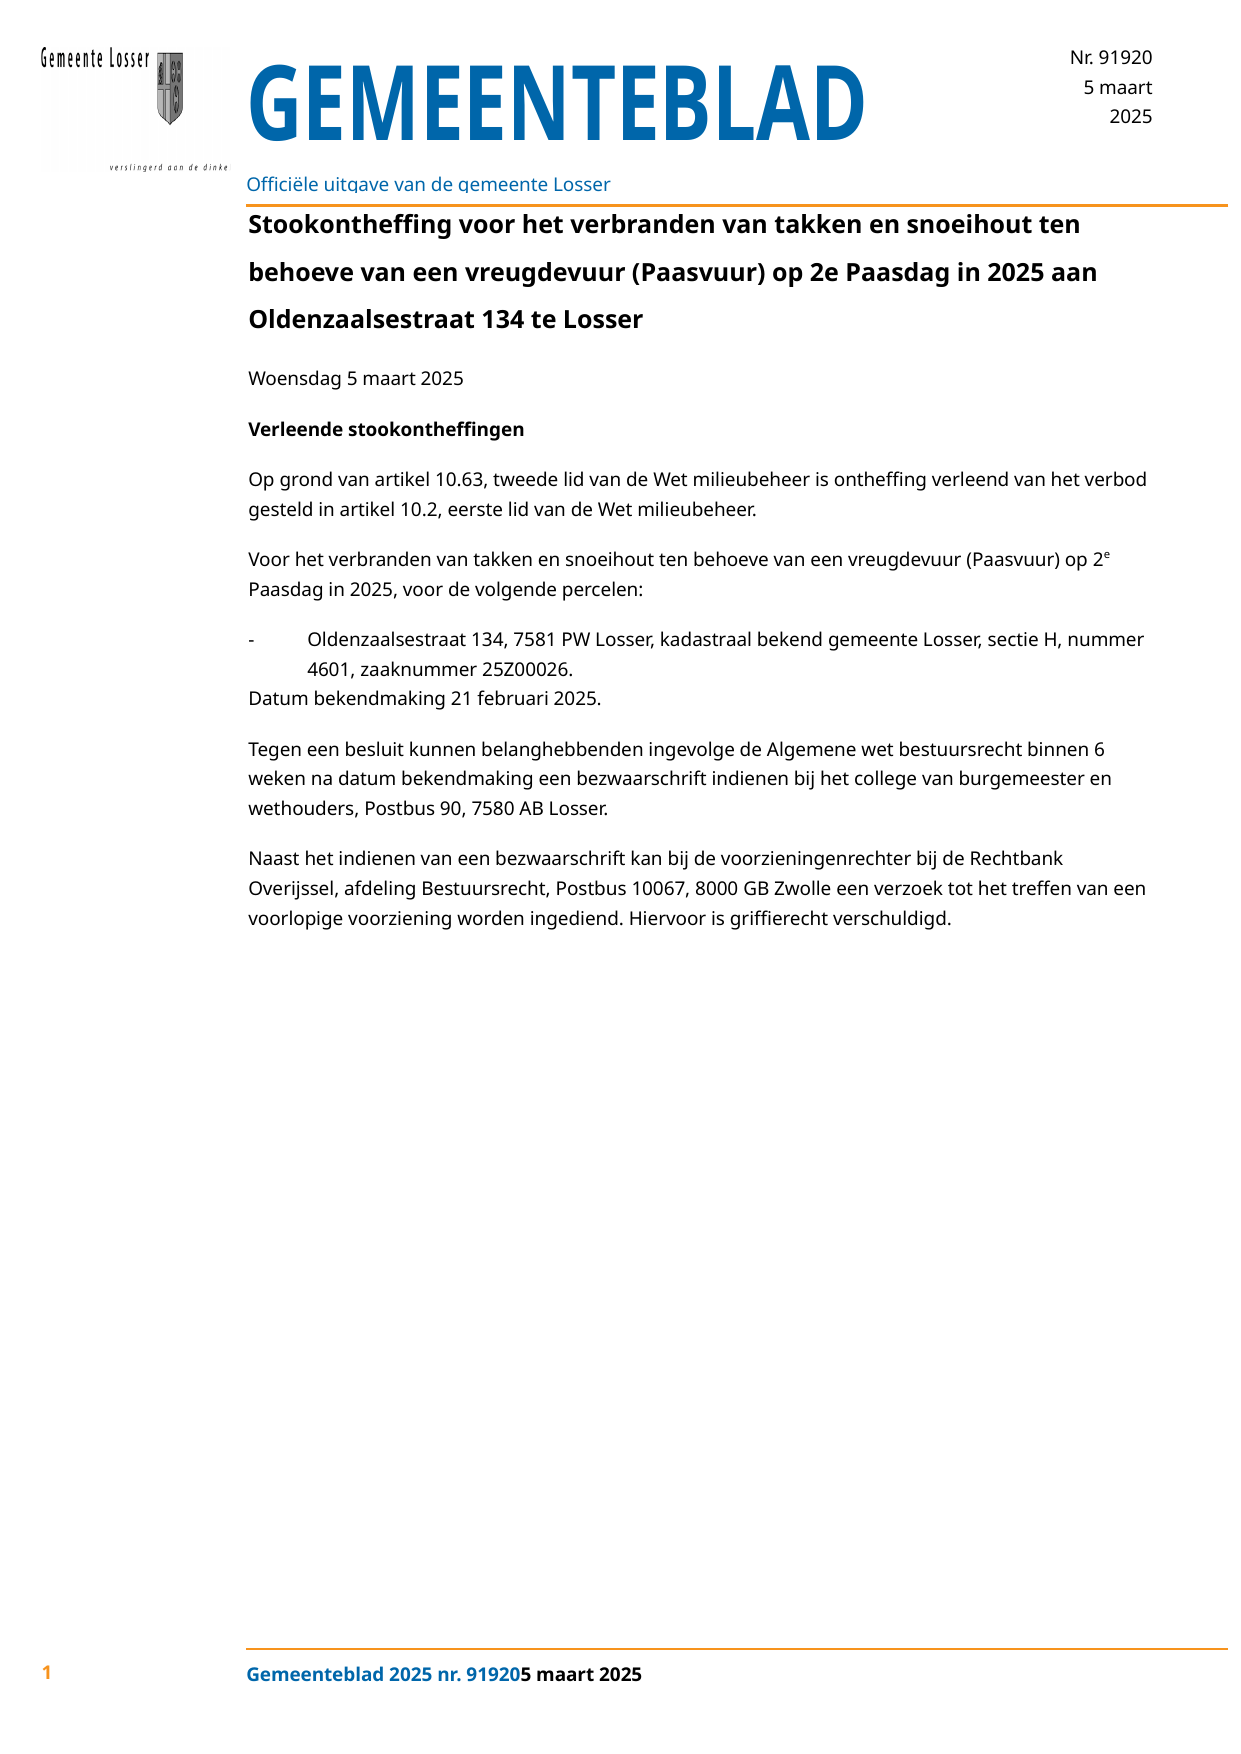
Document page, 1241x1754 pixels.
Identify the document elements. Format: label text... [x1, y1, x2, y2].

text Naast het indienen van een bezwaarschrift kan bij de voorzieningenrechter bij de Rechtbank Overijssel, afdeling Bestuursrecht, Postbus 10067, 8000 GB Zwolle een verzoek tot het treffen van een voorlopige voorziening worden ingediend. Hiervoor is griffierecht verschuldigd. [248, 846, 1152, 930]
list Oldenzaalsestraat 134, 7581 PW Losser, kadastraal bekend gemeente Losser, sectie H, nummer 4601, zaaknummer 25Z00026. [248, 626, 1152, 682]
text Tegen een besluit kunnen belanghebbenden ingevolge de Algemene wet bestuursrecht binnen 6 weken na datum bekendmaking een bezwaarschrift indienen bij het college van burgemeester en wethouders, Postbus 90, 7580 AB Losser. [248, 736, 1152, 821]
text Op grond van artikel 10.63, tweede lid van de Wet milieubeheer is ontheffing verleend van het verbod gesteld in artikel 10.2, eerste lid van de Wet milieubeheer. [248, 466, 1152, 522]
text Verleende stookontheffingen [248, 416, 1152, 442]
text Voor het verbranden van takken en snoeihout ten behoeve van een vreugdevuur (Paasvuur) op 2e Paasdag in 2025, voor de volgende percelen: [248, 546, 1152, 602]
text Datum bekendmaking 21 februari 2025. [248, 686, 1152, 711]
text Stookontheffing voor het verbranden van takken en snoeihout ten behoeve van een vreugdevuur (Paasvuur) op 2e Paasdag in 2025 aan Oldenzaalsestraat 134 te Losser [248, 207, 1152, 336]
picture [41, 47, 231, 172]
text Woensdag 5 maart 2025 [248, 366, 1152, 391]
